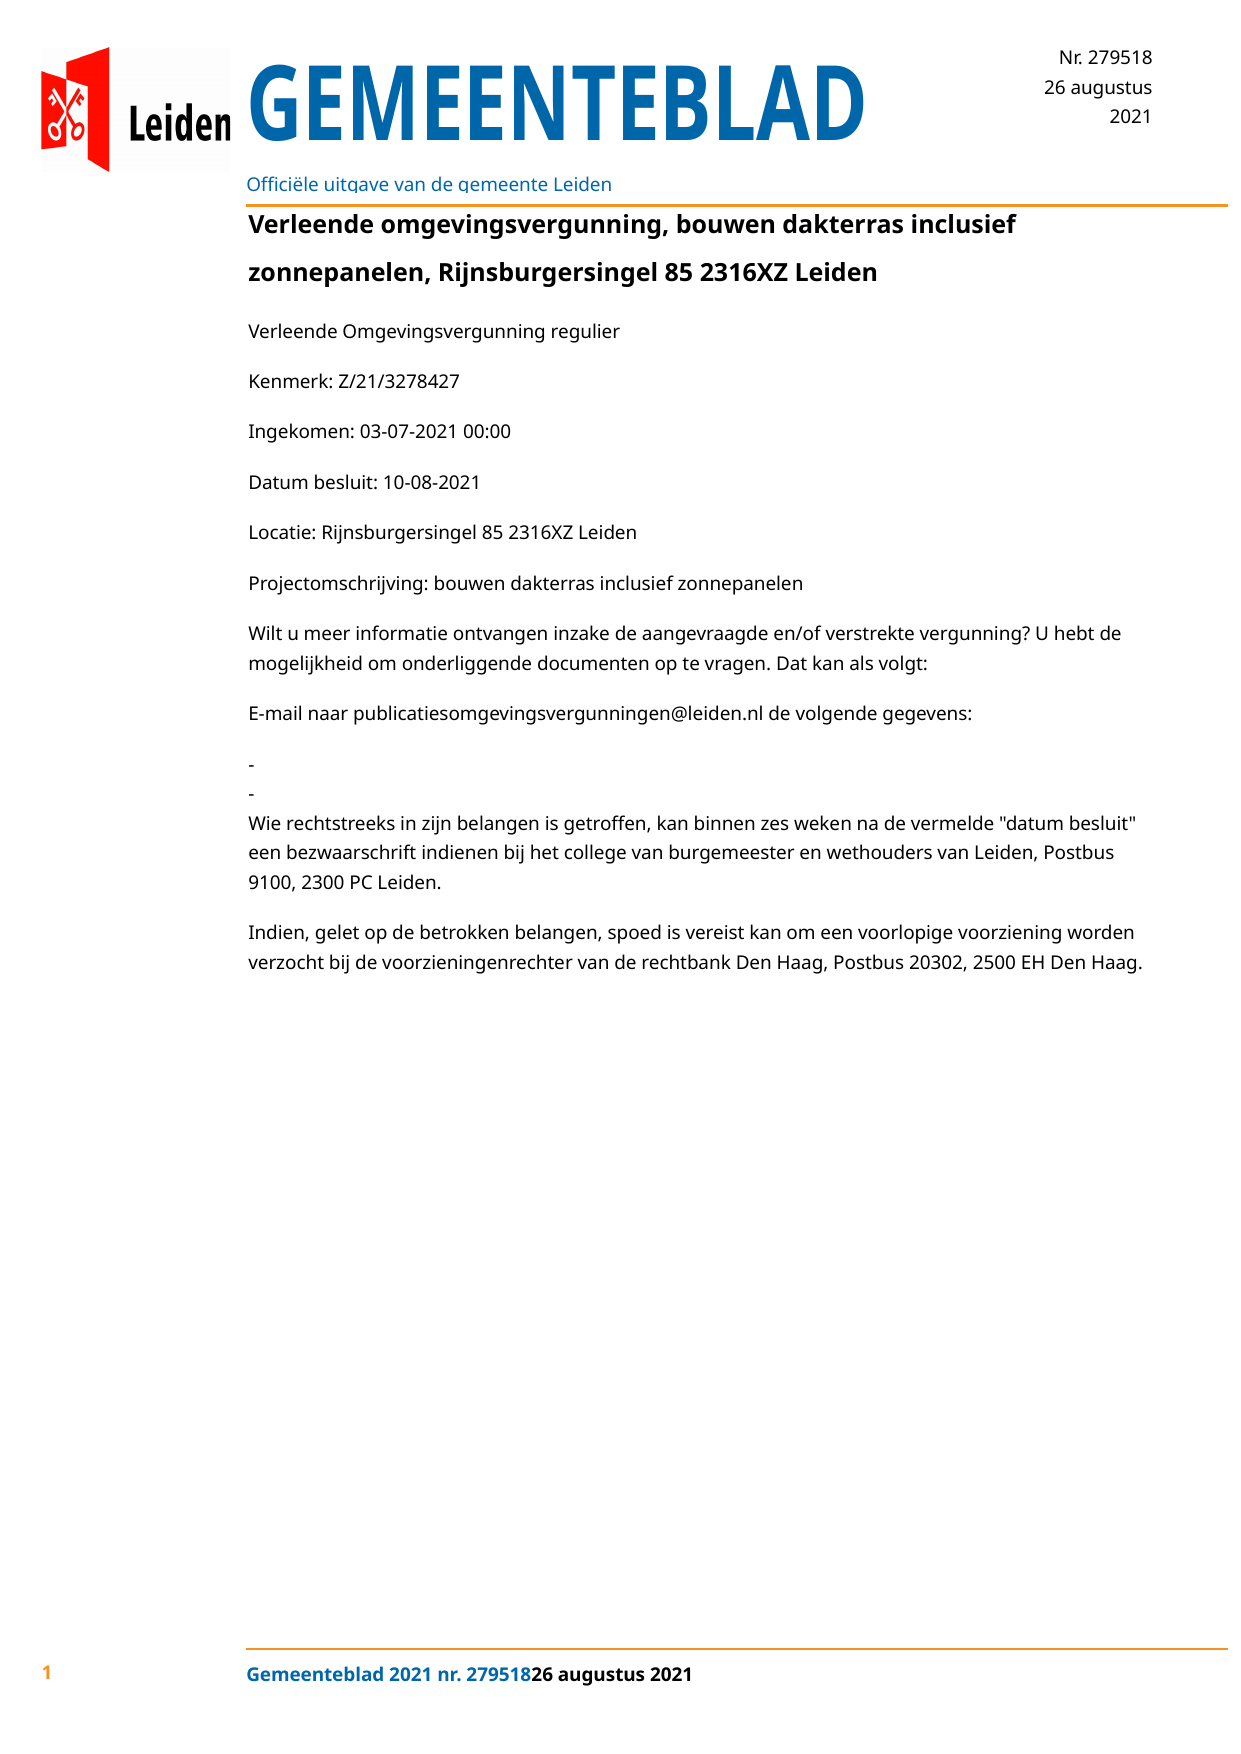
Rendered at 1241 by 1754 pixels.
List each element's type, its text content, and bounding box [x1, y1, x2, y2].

text Wilt u meer informatie ontvangen inzake de aangevraagde en/of verstrekte vergunning? U hebt de mogelijkheid om onderliggende documenten op te vragen. Dat kan als volgt: [248, 620, 1152, 676]
text Indien, gelet op de betrokken belangen, spoed is vereist kan om een voorlopige voorziening worden verzocht bij de voorzieningenrechter van de rechtbank Den Haag, Postbus 20302, 2500 EH Den Haag. [248, 919, 1152, 975]
text E-mail naar publicatiesomgevingsvergunningen@leiden.nl de volgende gegevens: [248, 700, 1152, 726]
text Verleende omgevingsvergunning, bouwen dakterras inclusief zonnepanelen, Rijnsburgersingel 85 2316XZ Leiden [248, 207, 1152, 288]
text Wie rechtstreeks in zijn belangen is getroffen, kan binnen zes weken na de vermelde "datum besluit" een bezwaarschrift indienen bij het college van burgemeester en wethouders van Leiden, Postbus 9100, 2300 PC Leiden. [248, 810, 1152, 895]
text Projectomschrijving: bouwen dakterras inclusief zonnepanelen [248, 570, 1152, 596]
picture [41, 47, 231, 172]
text Locatie: Rijnsburgersingel 85 2316XZ Leiden [248, 519, 1152, 545]
text Ingekomen: 03-07-2021 00:00 [248, 419, 1152, 444]
text Verleende Omgevingsvergunning regulier [248, 318, 1152, 344]
text Datum besluit: 10-08-2021 [248, 469, 1152, 495]
text Kenmerk: Z/21/3278427 [248, 368, 1152, 394]
